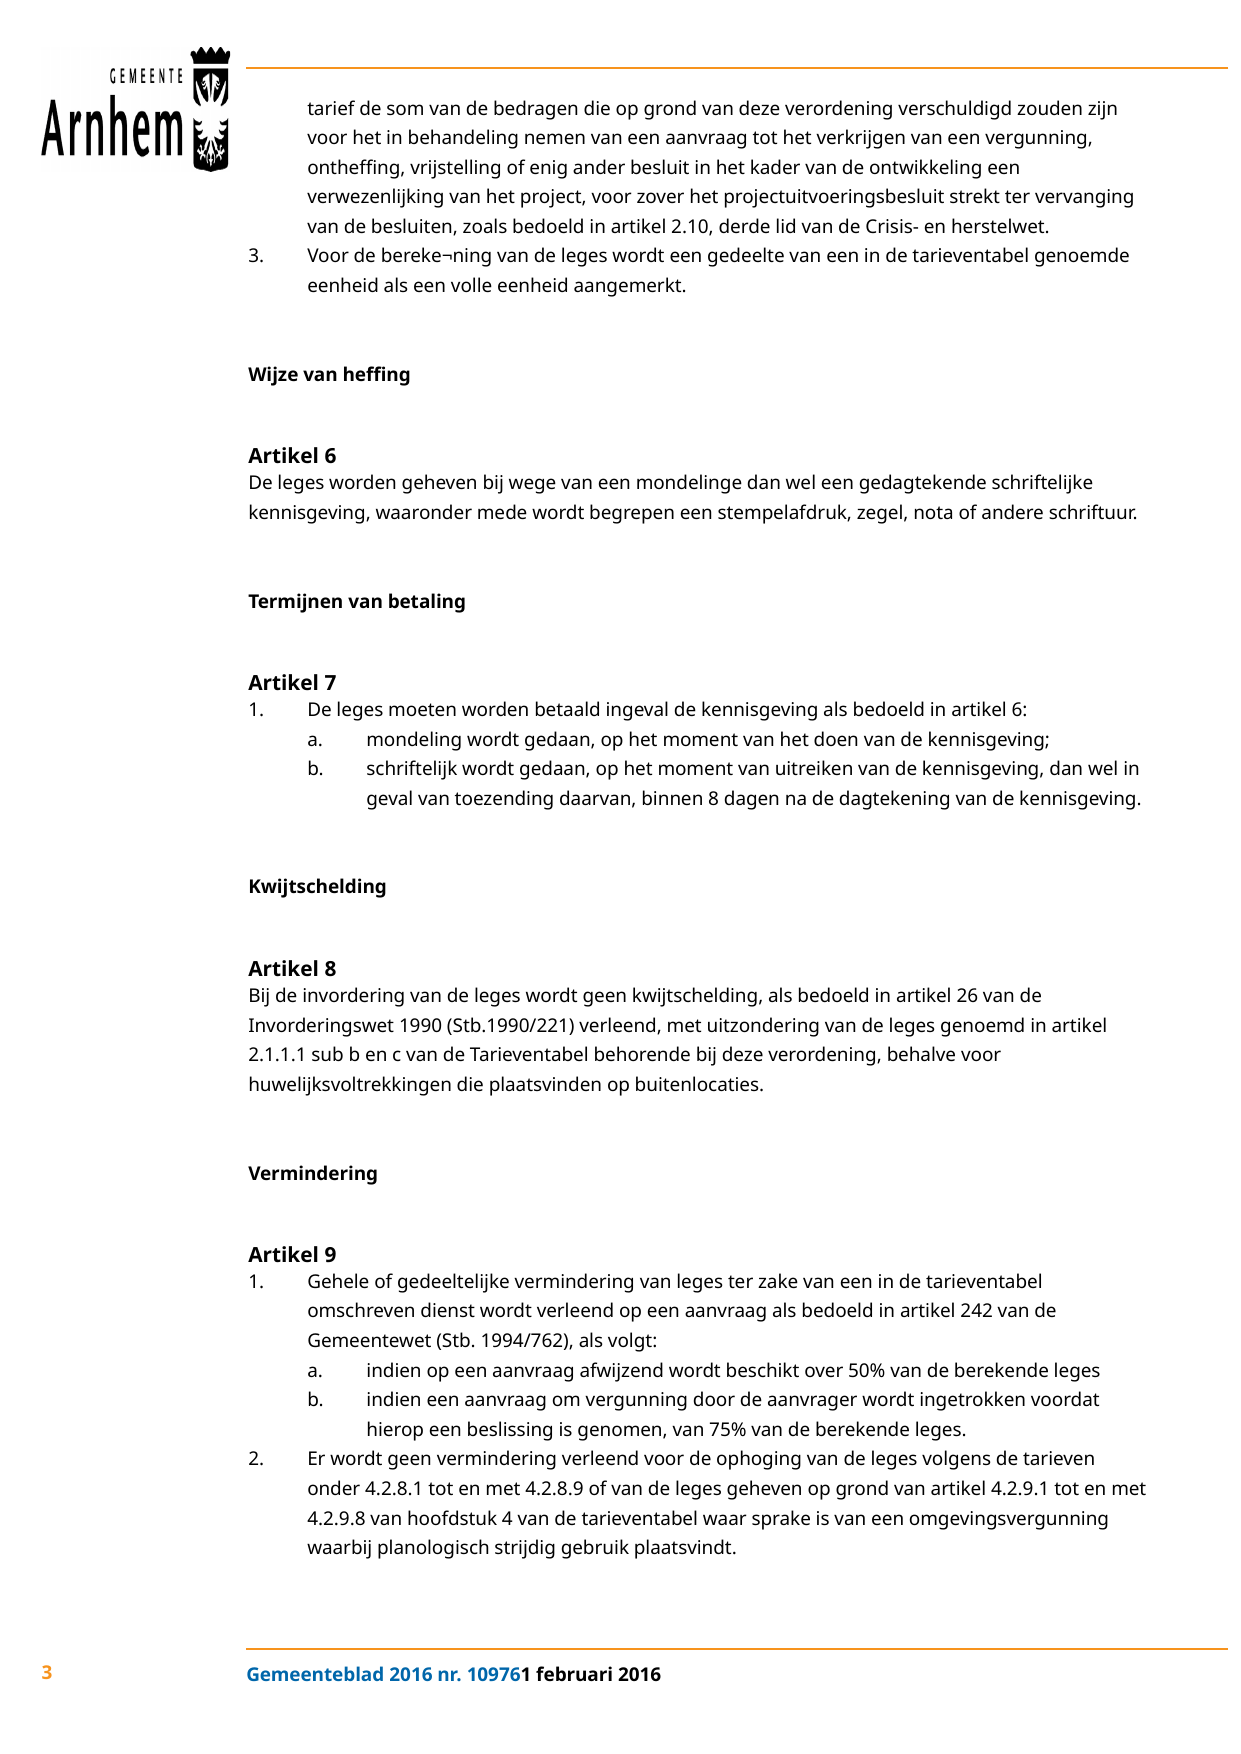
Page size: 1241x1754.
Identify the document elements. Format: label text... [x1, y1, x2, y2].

text Kwijtschelding [248, 874, 1152, 899]
text Artikel 9 [248, 1240, 1152, 1268]
text Artikel 8 [248, 954, 1152, 982]
text Artikel 7 [248, 668, 1152, 696]
list Gehele of gedeeltelijke vermindering van leges ter zake van een in de tarieventabel omschreven dienst wordt verleend op een aanvraag als bedoeld in artikel 242 van de Gemeentewet (Stb. 1994/762), als volgt: [248, 1268, 1152, 1353]
list De leges moeten worden betaald ingeval de kennisgeving als bedoeld in artikel 6: [248, 696, 1152, 722]
text Termijnen van betaling [248, 588, 1152, 613]
list indien op een aanvraag afwijzend wordt beschikt over 50% van de berekende leges [307, 1357, 1152, 1383]
list schriftelijk wordt gedaan, op het moment van uitreiken van de kennisgeving, dan wel in geval van toezending daarvan, binnen 8 dagen na de dagtekening van de kennisgeving. [307, 755, 1152, 811]
list tarief de som van de bedragen die op grond van deze verordening verschuldigd zouden zijn voor het in behandeling nemen van een aanvraag tot het verkrijgen van een vergunning, ontheffing, vrijstelling of enig ander besluit in het kader van de ontwikkeling een verwezenlijking van het project, voor zover het projectuitvoeringsbesluit strekt ter vervanging van de besluiten, zoals bedoeld in artikel 2.10, derde lid van de Crisis- en herstelwet. [248, 95, 1152, 239]
list Er wordt geen vermindering verleend voor de ophoging van de leges volgens de tarieven onder 4.2.8.1 tot en met 4.2.8.9 of van de leges geheven op grond van artikel 4.2.9.1 tot en met 4.2.9.8 van hoofdstuk 4 van de tarieventabel waar sprake is van een omgevingsvergunning waarbij planologisch strijdig gebruik plaatsvindt. [248, 1446, 1152, 1560]
text Bij de invordering van de leges wordt geen kwijtschelding, als bedoeld in artikel 26 van de Invorderingswet 1990 (Stb.1990/221) verleend, met uitzondering van de leges genoemd in artikel 2.1.1.1 sub b en c van de Tarieventabel behorende bij deze verordening, behalve voor huwelijksvoltrekkingen die plaatsvinden op buitenlocaties. [248, 982, 1152, 1097]
text Vermindering [248, 1160, 1152, 1185]
text De leges worden geheven bij wege van een mondelinge dan wel een gedagtekende schriftelijke kennisgeving, waaronder mede wordt begrepen een stempelafdruk, zegel, nota of andere schriftuur. [248, 469, 1152, 525]
picture [41, 47, 231, 172]
text Artikel 6 [248, 441, 1152, 469]
list indien een aanvraag om vergunning door de aanvrager wordt ingetrokken voordat hierop een beslissing is genomen, van 75% van de berekende leges. [307, 1386, 1152, 1442]
list mondeling wordt gedaan, op het moment van het doen van de kennisgeving; [307, 726, 1152, 752]
list Voor de bereke¬ning van de leges wordt een gedeelte van een in de tarieventabel genoemde eenheid als een volle eenheid aangemerkt. [248, 243, 1152, 298]
text Wijze van heffing [248, 361, 1152, 387]
